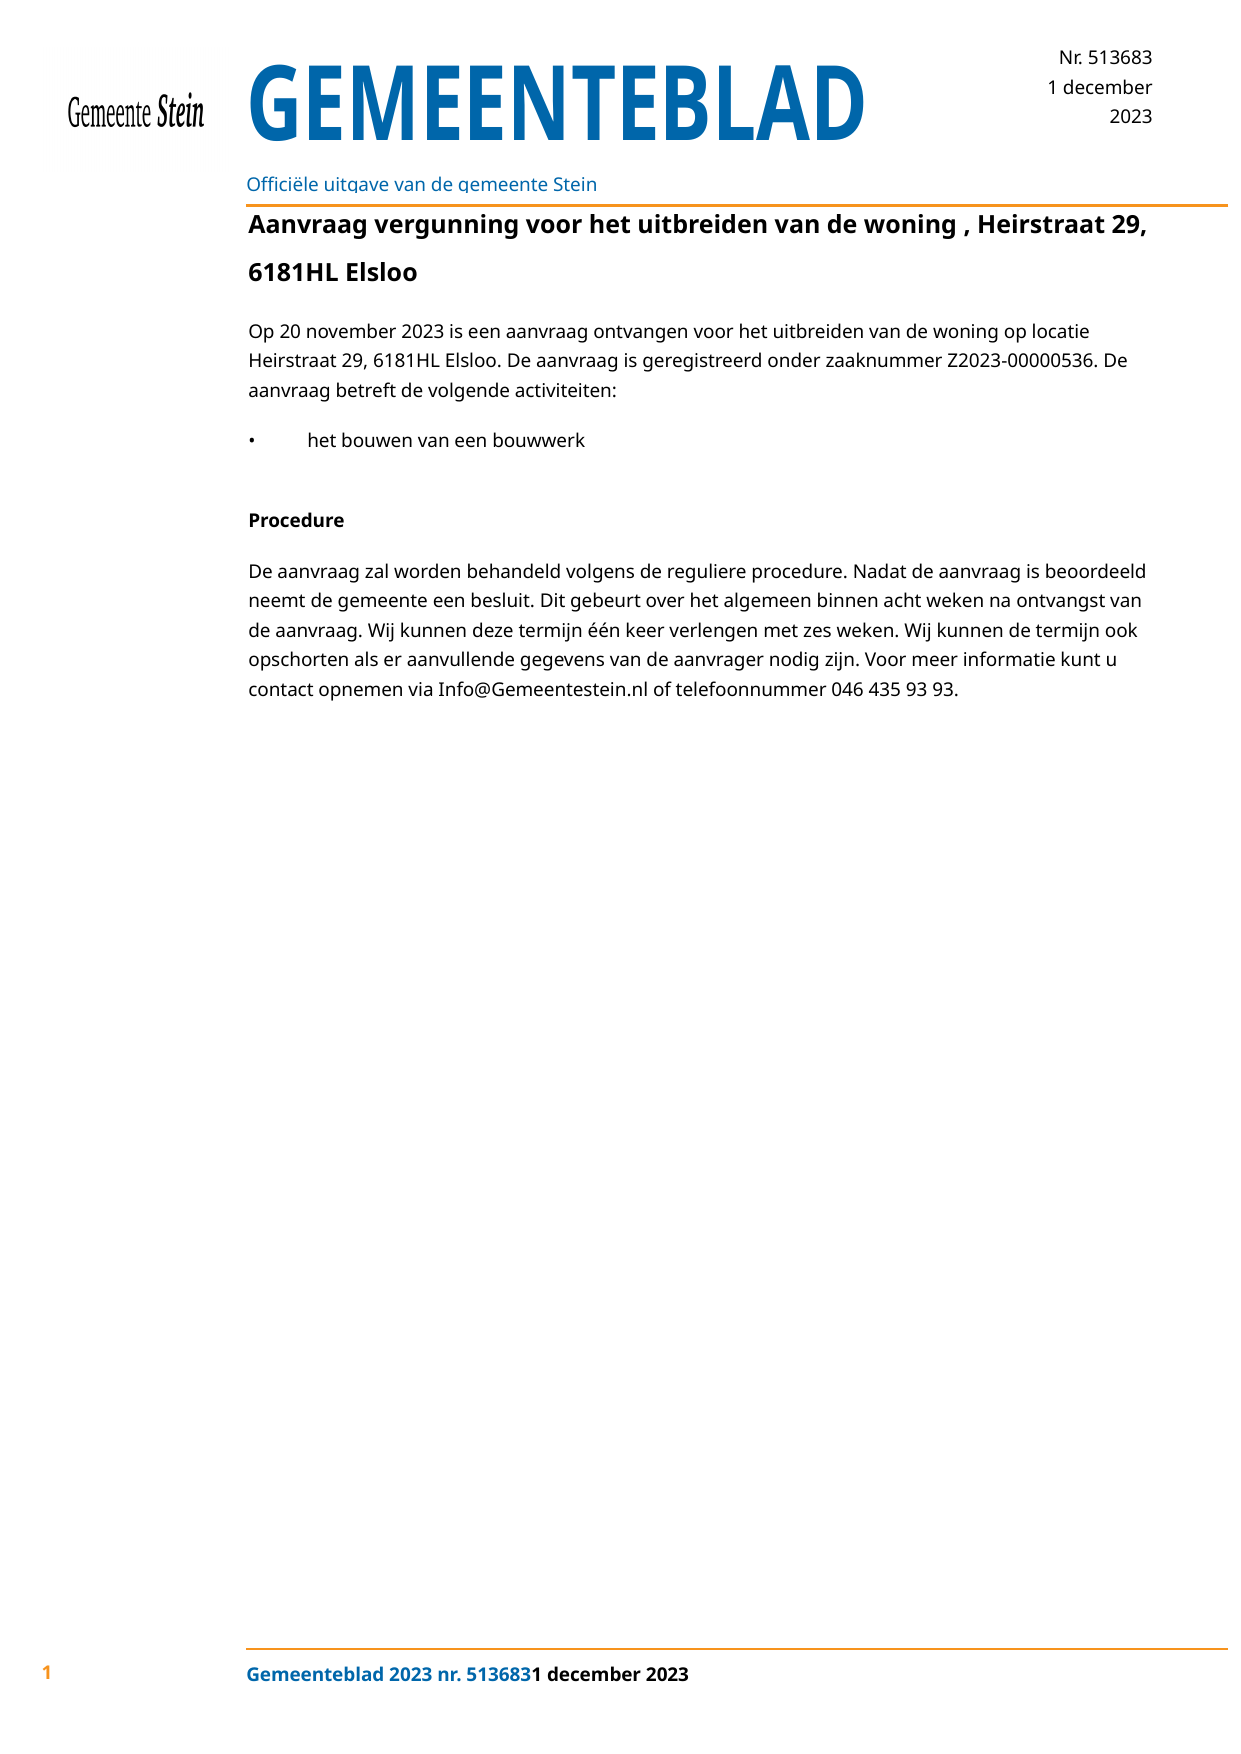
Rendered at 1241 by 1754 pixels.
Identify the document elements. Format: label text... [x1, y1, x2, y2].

text Procedure [248, 507, 1152, 533]
text De aanvraag zal worden behandeld volgens de reguliere procedure. Nadat de aanvraag is beoordeeld neemt de gemeente een besluit. Dit gebeurt over het algemeen binnen acht weken na ontvangst van de aanvraag. Wij kunnen deze termijn één keer verlengen met zes weken. Wij kunnen de termijn ook opschorten als er aanvullende gegevens van de aanvrager nodig zijn. Voor meer informatie kunt u contact opnemen via Info@Gemeentestein.nl of telefoonnummer 046 435 93 93. [248, 558, 1152, 702]
text Aanvraag vergunning voor het uitbreiden van de woning , Heirstraat 29, 6181HL Elsloo [248, 207, 1152, 288]
text Op 20 november 2023 is een aanvraag ontvangen voor het uitbreiden van de woning op locatie Heirstraat 29, 6181HL Elsloo. De aanvraag is geregistreerd onder zaaknummer Z2023-00000536. De aanvraag betreft de volgende activiteiten: [248, 318, 1152, 403]
picture [41, 47, 231, 172]
list het bouwen van een bouwwerk [248, 427, 1152, 453]
